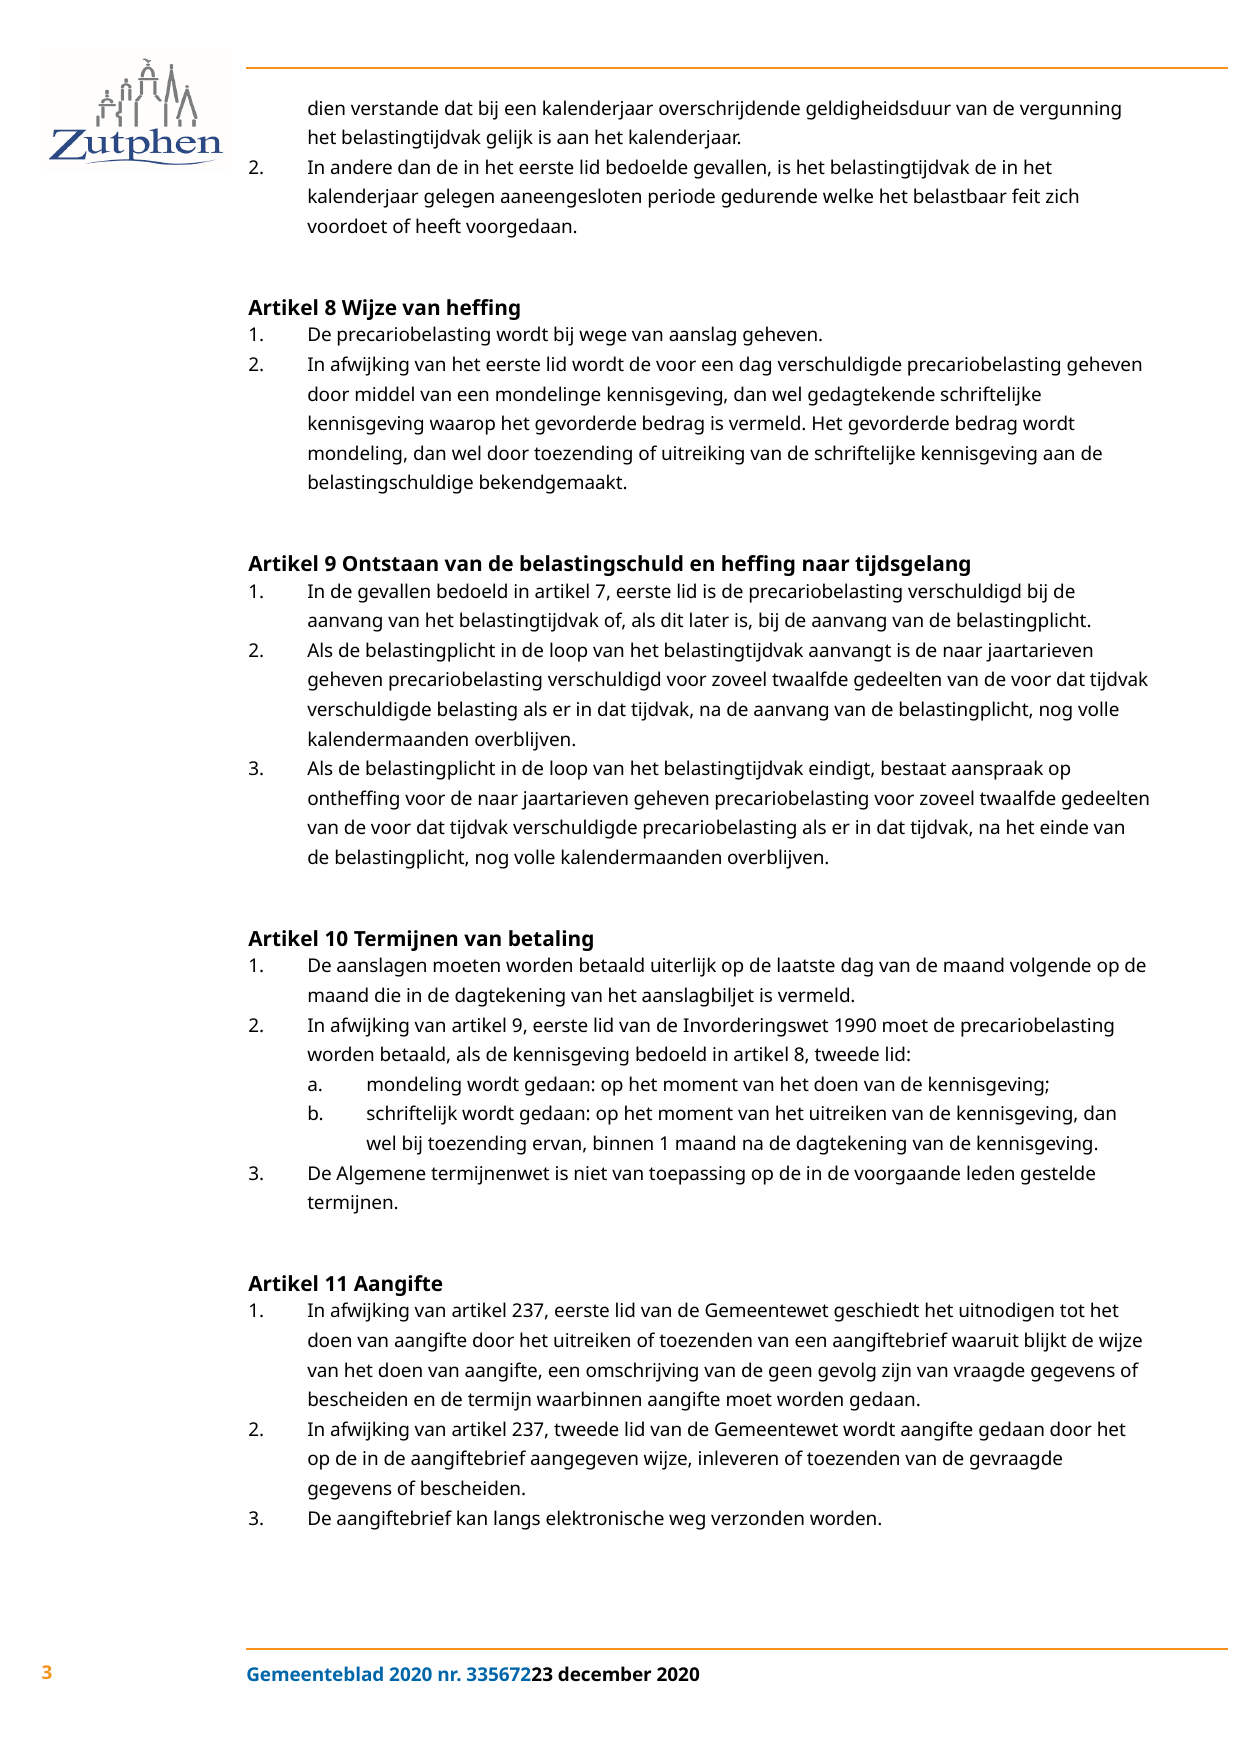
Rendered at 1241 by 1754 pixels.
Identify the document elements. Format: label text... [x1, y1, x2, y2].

list De aanslagen moeten worden betaald uiterlijk op de laatste dag van de maand volgende op de maand die in de dagtekening van het aanslagbiljet is vermeld. [248, 953, 1152, 1008]
list Als de belastingplicht in de loop van het belastingtijdvak aanvangt is de naar jaartarieven geheven precariobelasting verschuldigd voor zoveel twaalfde gedeelten van de voor dat tijdvak verschuldigde belasting als er in dat tijdvak, na de aanvang van de belastingplicht, nog volle kalendermaanden overblijven. [248, 637, 1152, 752]
list Als de belastingplicht in de loop van het belastingtijdvak eindigt, bestaat aanspraak op ontheffing voor de naar jaartarieven geheven precariobelasting voor zoveel twaalfde gedeelten van de voor dat tijdvak verschuldigde precariobelasting als er in dat tijdvak, na het einde van de belastingplicht, nog volle kalendermaanden overblijven. [248, 755, 1152, 870]
list In andere dan de in het eerste lid bedoelde gevallen, is het belastingtijdvak de in het kalenderjaar gelegen aaneengesloten periode gedurende welke het belastbaar feit zich voordoet of heeft voorgedaan. [248, 154, 1152, 239]
list dien verstande dat bij een kalenderjaar overschrijdende geldigheidsduur van de vergunning het belastingtijdvak gelijk is aan het kalenderjaar. [248, 95, 1152, 150]
list In afwijking van het eerste lid wordt de voor een dag verschuldigde precariobelasting geheven door middel van een mondelinge kennisgeving, dan wel gedagtekende schriftelijke kennisgeving waarop het gevorderde bedrag is vermeld. Het gevorderde bedrag wordt mondeling, dan wel door toezending of uitreiking van de schriftelijke kennisgeving aan de belastingschuldige bekendgemaakt. [248, 351, 1152, 495]
list De precariobelasting wordt bij wege van aanslag geheven. [248, 322, 1152, 347]
text Artikel 8 Wijze van heffing [248, 293, 1152, 322]
list schriftelijk wordt gedaan: op het moment van het uitreiken van de kennisgeving, dan wel bij toezending ervan, binnen 1 maand na de dagtekening van de kennisgeving. [307, 1101, 1152, 1156]
list In afwijking van artikel 237, eerste lid van de Gemeentewet geschiedt het uitnodigen tot het doen van aangifte door het uitreiken of toezenden van een aangiftebrief waaruit blijkt de wijze van het doen van aangifte, een omschrijving van de geen gevolg zijn van vraagde gegevens of bescheiden en de termijn waarbinnen aangifte moet worden gedaan. [248, 1298, 1152, 1412]
list In afwijking van artikel 237, tweede lid van de Gemeentewet wordt aangifte gedaan door het op de in de aangiftebrief aangegeven wijze, inleveren of toezenden van de gevraagde gegevens of bescheiden. [248, 1416, 1152, 1501]
list mondeling wordt gedaan: op het moment van het doen van de kennisgeving; [307, 1071, 1152, 1097]
text Artikel 11 Aangifte [248, 1269, 1152, 1298]
list In afwijking van artikel 9, eerste lid van de Invorderingswet 1990 moet de precariobelasting worden betaald, als de kennisgeving bedoeld in artikel 8, tweede lid: [248, 1012, 1152, 1067]
text Artikel 10 Termijnen van betaling [248, 924, 1152, 953]
picture [41, 47, 231, 172]
list In de gevallen bedoeld in artikel 7, eerste lid is de precariobelasting verschuldigd bij de aanvang van het belastingtijdvak of, als dit later is, bij de aanvang van de belastingplicht. [248, 578, 1152, 633]
list De Algemene termijnenwet is niet van toepassing op de in de voorgaande leden gestelde termijnen. [248, 1160, 1152, 1215]
text Artikel 9 Ontstaan van de belastingschuld en heffing naar tijdsgelang [248, 549, 1152, 578]
list De aangiftebrief kan langs elektronische weg verzonden worden. [248, 1505, 1152, 1531]
